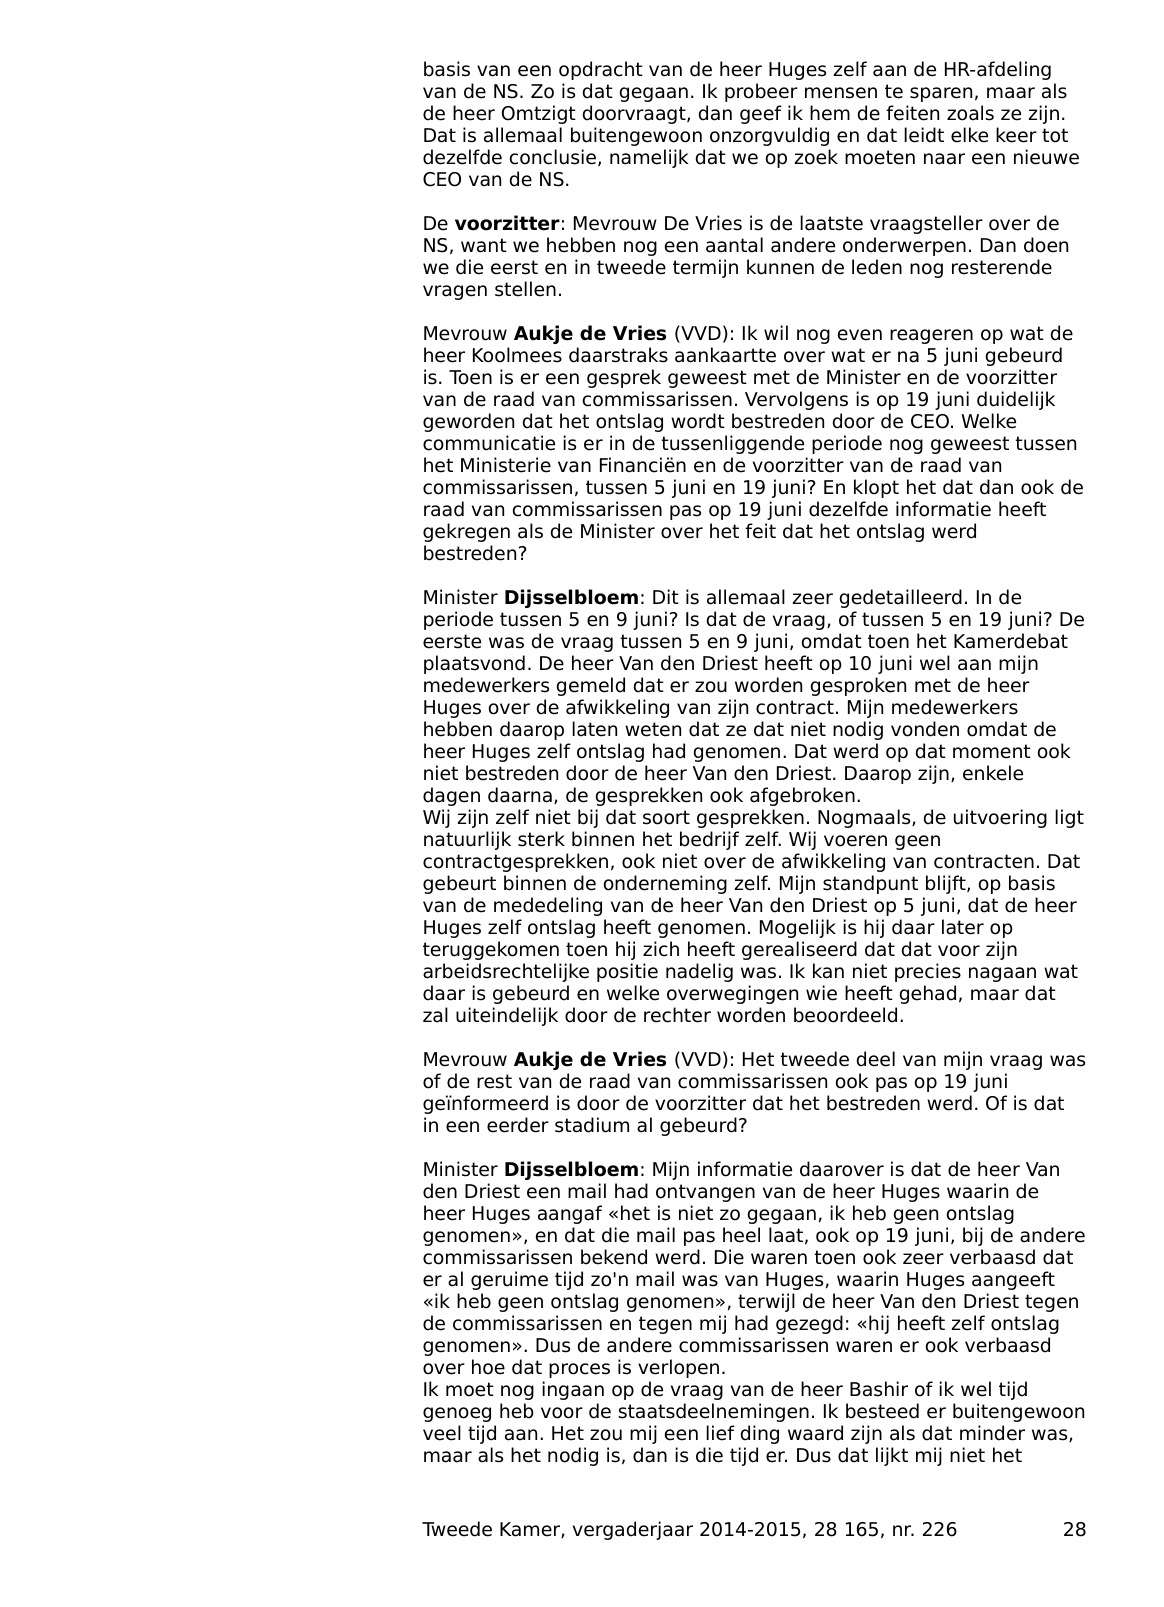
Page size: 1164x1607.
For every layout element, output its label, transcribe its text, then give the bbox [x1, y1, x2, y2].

text Mevrouw Aukje de Vries (VVD): Ik wil nog even reageren op wat de heer Koolmees daarstraks aankaartte over wat er na 5 juni gebeurd is. Toen is er een gesprek geweest met de Minister en de voorzitter van de raad van commissarissen. Vervolgens is op 19 juni duidelijk geworden dat het ontslag wordt bestreden door de CEO. Welke communicatie is er in de tussenliggende periode nog geweest tussen het Ministerie van Financiën en de voorzitter van de raad van commissarissen, tussen 5 juni en 19 juni? En klopt het dat dan ook de raad van commissarissen pas op 19 juni dezelfde informatie heeft gekregen als de Minister over het feit dat het ontslag werd bestreden? [422, 323, 1087, 565]
text Mevrouw Aukje de Vries (VVD): Het tweede deel van mijn vraag was of de rest van de raad van commissarissen ook pas op 19 juni geïnformeerd is door de voorzitter dat het bestreden werd. Of is dat in een eerder stadium al gebeurd? [422, 1049, 1087, 1137]
text De voorzitter: Mevrouw De Vries is de laatste vraagsteller over de NS, want we hebben nog een aantal andere onderwerpen. Dan doen we die eerst en in tweede termijn kunnen de leden nog resterende vragen stellen. [422, 213, 1087, 301]
text Wij zijn zelf niet bij dat soort gesprekken. Nogmaals, de uitvoering ligt natuurlijk sterk binnen het bedrijf zelf. Wij voeren geen contractgesprekken, ook niet over de afwikkeling van contracten. Dat gebeurt binnen de onderneming zelf. Mijn standpunt blijft, op basis van de mededeling van de heer Van den Driest op 5 juni, dat de heer Huges zelf ontslag heeft genomen. Mogelijk is hij daar later op teruggekomen toen hij zich heeft gerealiseerd dat dat voor zijn arbeidsrechtelijke positie nadelig was. Ik kan niet precies nagaan wat daar is gebeurd en welke overwegingen wie heeft gehad, maar dat zal uiteindelijk door de rechter worden beoordeeld. [422, 807, 1087, 1027]
text Minister Dijsselbloem: Mijn informatie daarover is dat de heer Van den Driest een mail had ontvangen van de heer Huges waarin de heer Huges aangaf «het is niet zo gegaan, ik heb geen ontslag genomen», en dat die mail pas heel laat, ook op 19 juni, bij de andere commissarissen bekend werd. Die waren toen ook zeer verbaasd dat er al geruime tijd zo'n mail was van Huges, waarin Huges aangeeft «ik heb geen ontslag genomen», terwijl de heer Van den Driest tegen de commissarissen en tegen mij had gezegd: «hij heeft zelf ontslag genomen». Dus de andere commissarissen waren er ook verbaasd over hoe dat proces is verlopen. [422, 1159, 1087, 1379]
text Minister Dijsselbloem: Dit is allemaal zeer gedetailleerd. In de periode tussen 5 en 9 juni? Is dat de vraag, of tussen 5 en 19 juni? De eerste was de vraag tussen 5 en 9 juni, omdat toen het Kamerdebat plaatsvond. De heer Van den Driest heeft op 10 juni wel aan mijn medewerkers gemeld dat er zou worden gesproken met de heer Huges over de afwikkeling van zijn contract. Mijn medewerkers hebben daarop laten weten dat ze dat niet nodig vonden omdat de heer Huges zelf ontslag had genomen. Dat werd op dat moment ook niet bestreden door de heer Van den Driest. Daarop zijn, enkele dagen daarna, de gesprekken ook afgebroken. [422, 587, 1087, 807]
text Ik moet nog ingaan op de vraag van de heer Bashir of ik wel tijd genoeg heb voor de staatsdeelnemingen. Ik besteed er buitengewoon veel tijd aan. Het zou mij een lief ding waard zijn als dat minder was, maar als het nodig is, dan is die tijd er. Dus dat lijkt mij niet het [422, 1379, 1087, 1467]
text basis van een opdracht van de heer Huges zelf aan de HR-afdeling van de NS. Zo is dat gegaan. Ik probeer mensen te sparen, maar als de heer Omtzigt doorvraagt, dan geef ik hem de feiten zoals ze zijn. Dat is allemaal buitengewoon onzorgvuldig en dat leidt elke keer tot dezelfde conclusie, namelijk dat we op zoek moeten naar een nieuwe CEO van de NS. [422, 59, 1087, 191]
